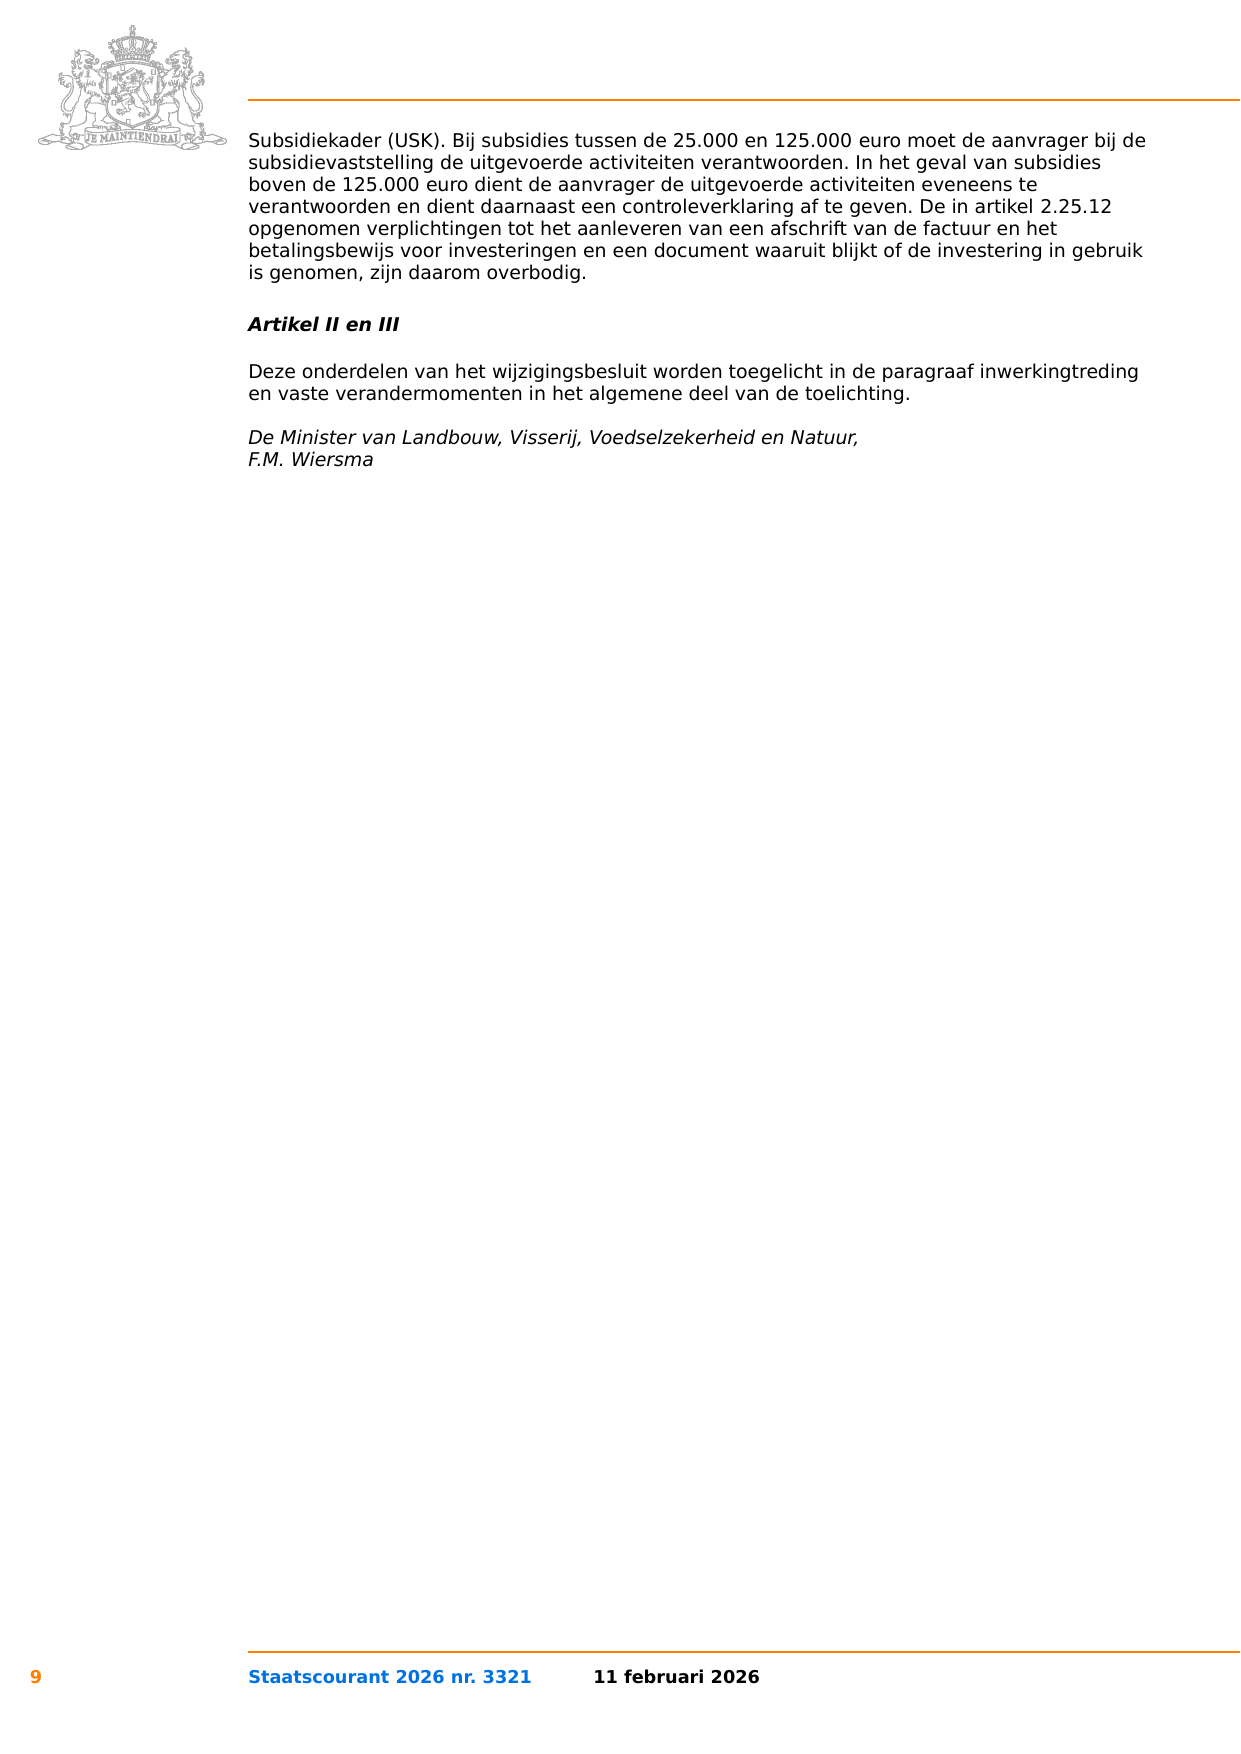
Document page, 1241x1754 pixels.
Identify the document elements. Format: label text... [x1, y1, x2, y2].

text Subsidiekader (USK). Bij subsidies tussen de 25.000 en 125.000 euro moet de aanvrager bij de subsidievaststelling de uitgevoerde activiteiten verantwoorden. In het geval van subsidies boven de 125.000 euro dient de aanvrager de uitgevoerde activiteiten eveneens te verantwoorden en dient daarnaast een controleverklaring af te geven. De in artikel 2.25.12 opgenomen verplichtingen tot het aanleveren van een afschrift van de factuur en het betalingsbewijs voor investeringen en een document waaruit blijkt of de investering in gebruik is genomen, zijn daarom overbodig. [248, 130, 1163, 284]
text De Minister van Landbouw, Visserij, Voedselzekerheid en Natuur, F.M. Wiersma [248, 427, 1163, 471]
picture [38, 25, 227, 150]
text Deze onderdelen van het wijzigingsbesluit worden toegelicht in de paragraaf inwerkingtreding en vaste verandermomenten in het algemene deel van de toelichting. [248, 361, 1163, 405]
subtitle Artikel II en III [248, 314, 1163, 336]
